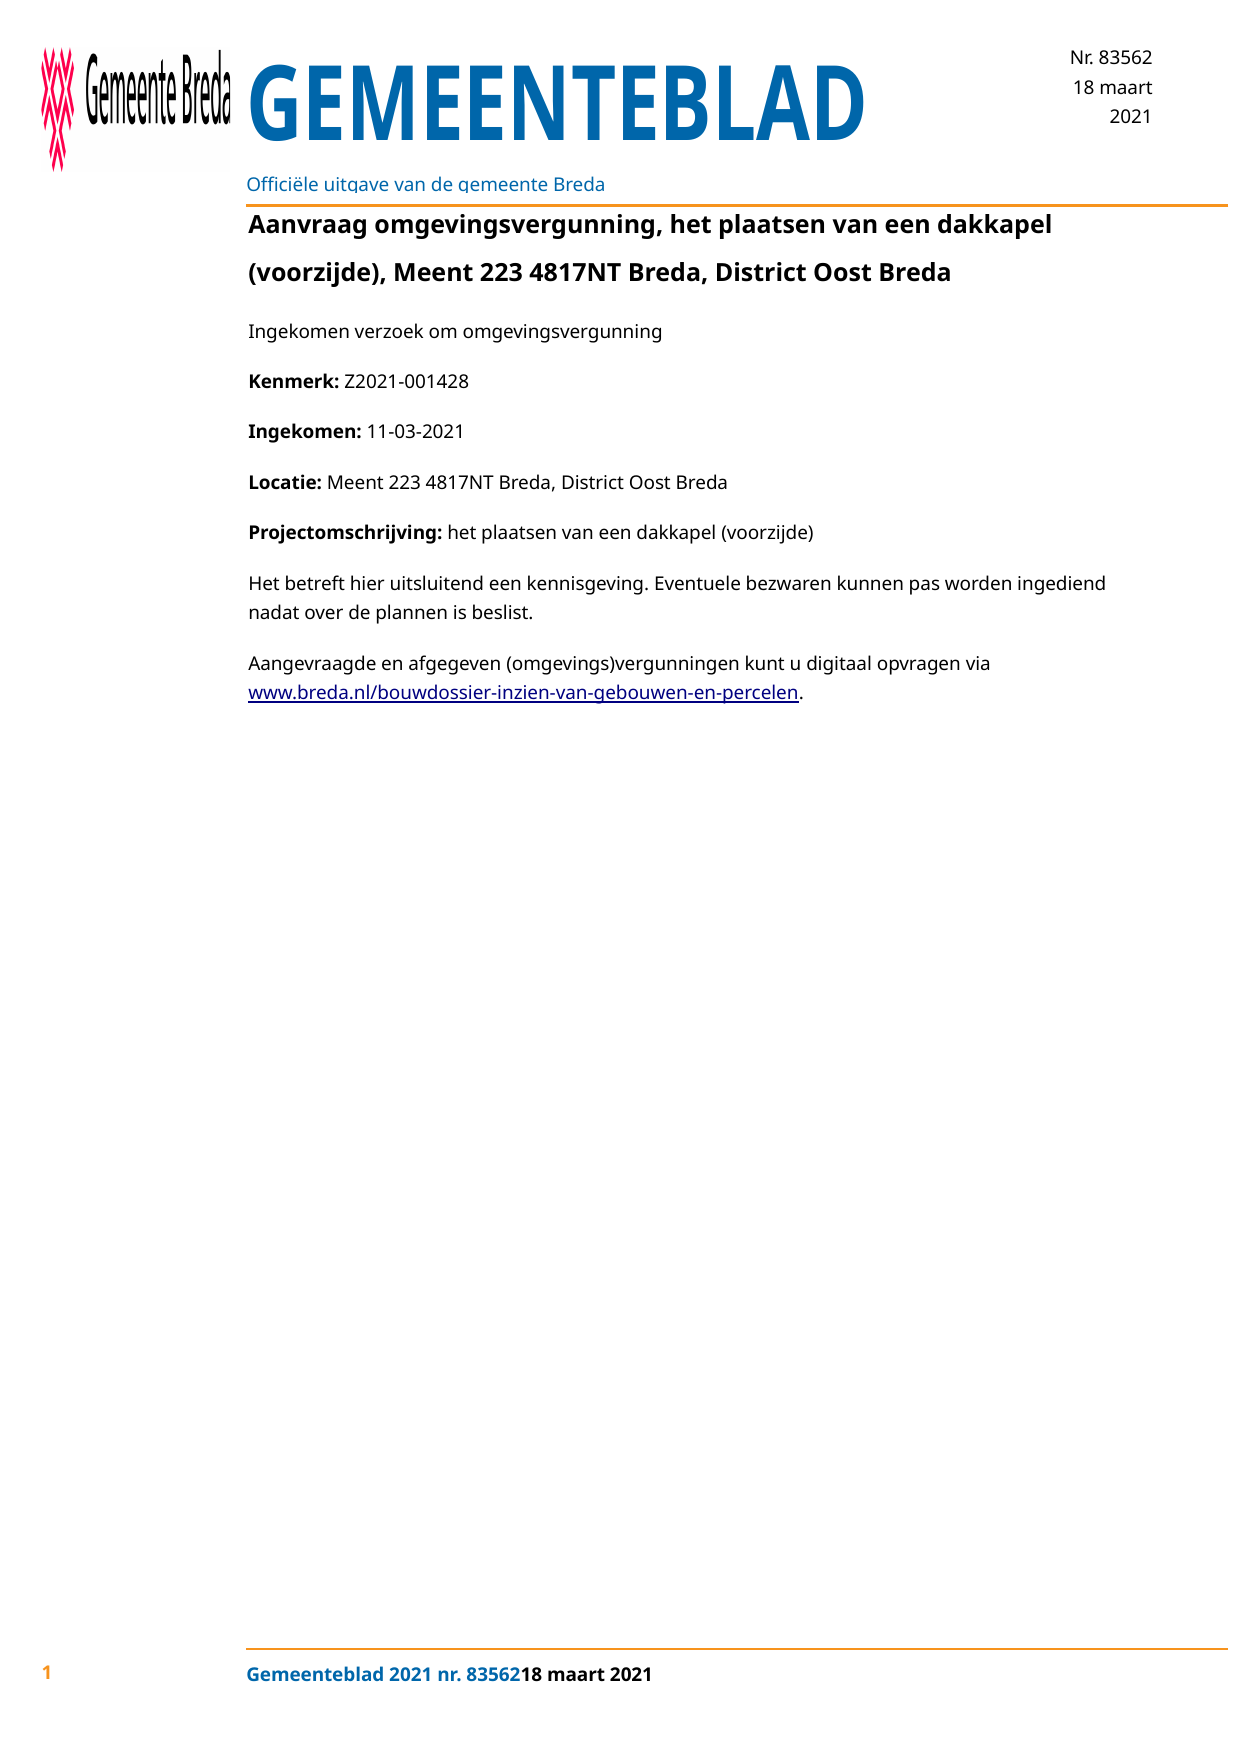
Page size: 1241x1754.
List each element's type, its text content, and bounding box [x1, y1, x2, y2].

text Ingekomen verzoek om omgevingsvergunning [248, 318, 1152, 344]
text Het betreft hier uitsluitend een kennisgeving. Eventuele bezwaren kunnen pas worden ingediend nadat over de plannen is beslist. [248, 570, 1152, 625]
text Locatie: Meent 223 4817NT Breda, District Oost Breda [248, 469, 1152, 495]
text Projectomschrijving: het plaatsen van een dakkapel (voorzijde) [248, 519, 1152, 545]
picture [41, 47, 231, 172]
text Kenmerk: Z2021-001428 [248, 368, 1152, 394]
text Aanvraag omgevingsvergunning, het plaatsen van een dakkapel (voorzijde), Meent 223 4817NT Breda, District Oost Breda [248, 207, 1152, 288]
text Ingekomen: 11-03-2021 [248, 419, 1152, 444]
text Aangevraagde en afgegeven (omgevings)vergunningen kunt u digitaal opvragen via www.breda.nl/bouwdossier-inzien-van-gebouwen-en-percelen. [248, 650, 1152, 705]
